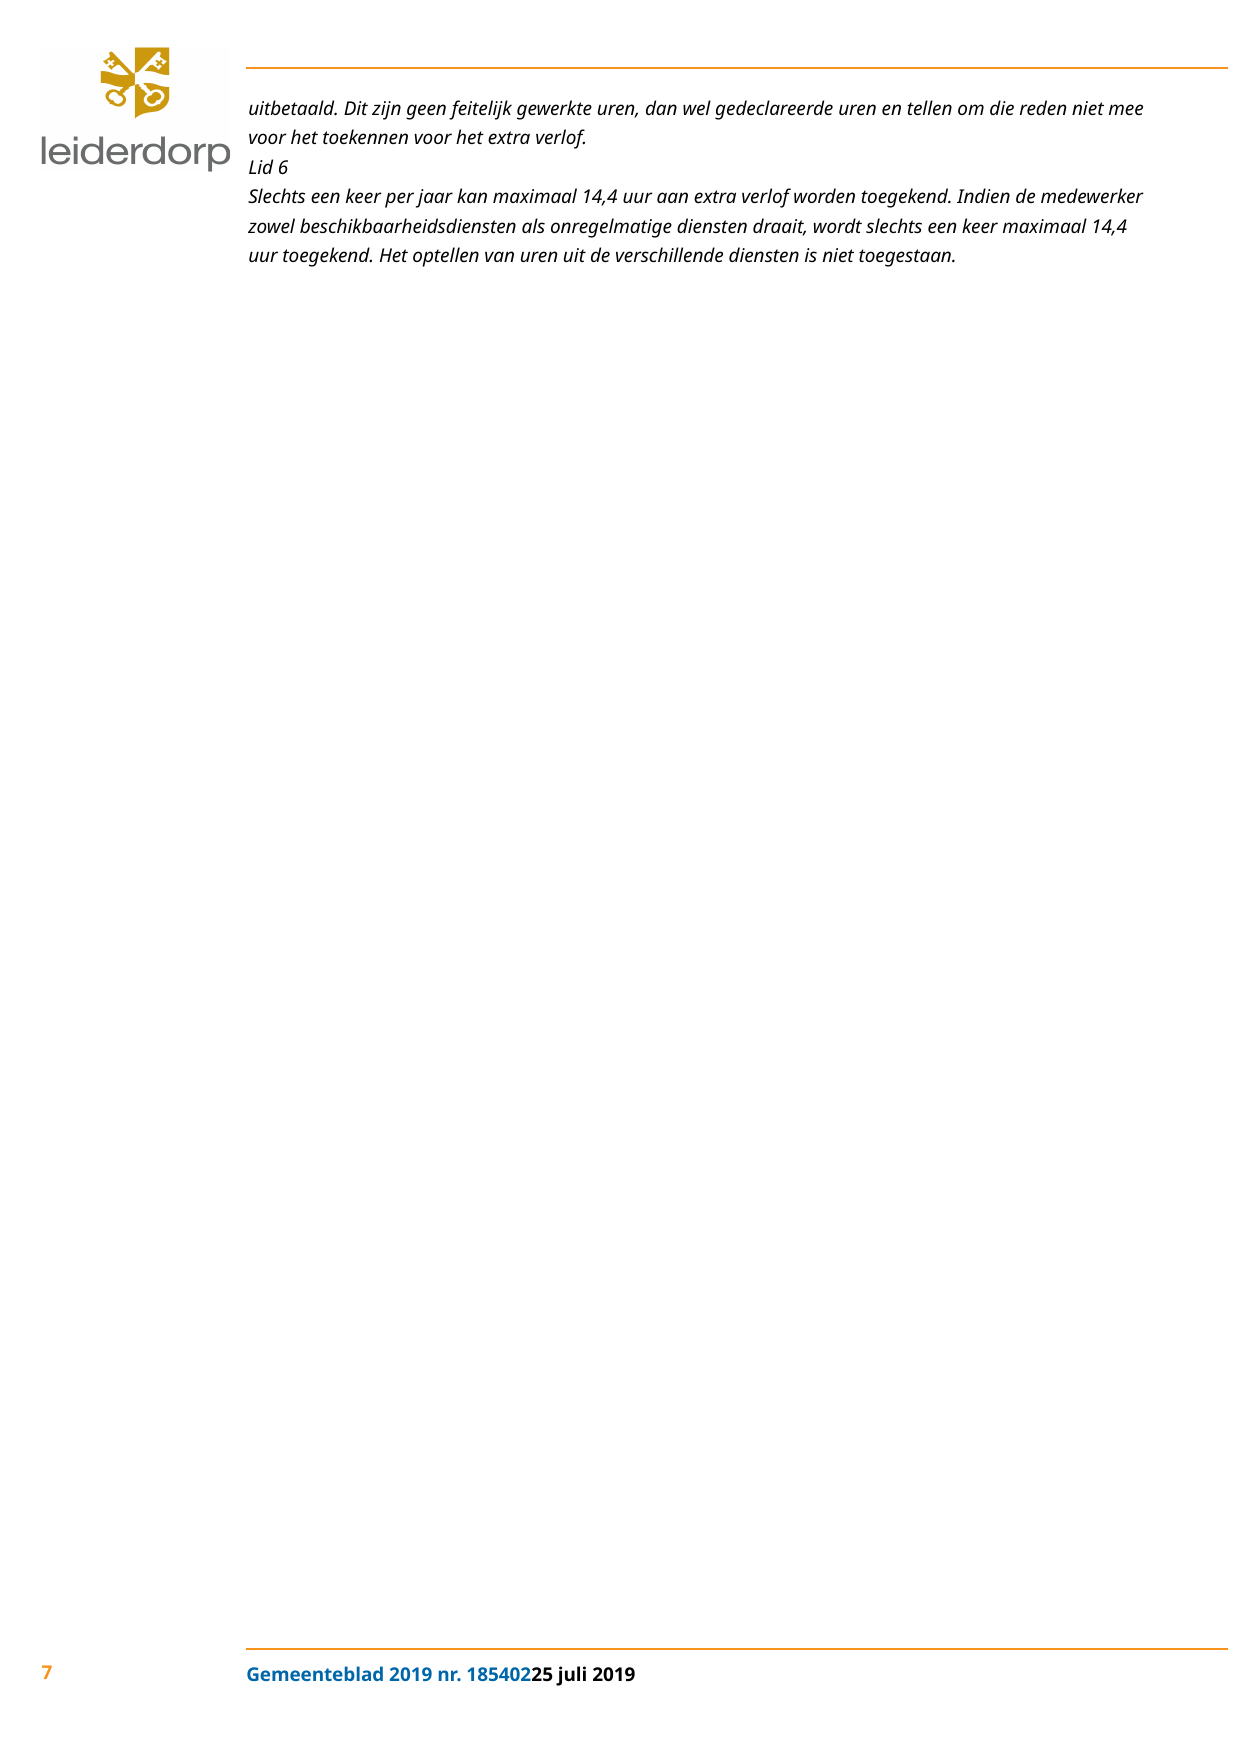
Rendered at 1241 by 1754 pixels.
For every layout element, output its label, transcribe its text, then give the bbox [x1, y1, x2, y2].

text Slechts een keer per jaar kan maximaal 14,4 uur aan extra verlof worden toegekend. Indien de medewerker zowel beschikbaarheidsdiensten als onregelmatige diensten draait, wordt slechts een keer maximaal 14,4 uur toegekend. Het optellen van uren uit de verschillende diensten is niet toegestaan. [248, 183, 1152, 268]
picture [41, 47, 231, 172]
text uitbetaald. Dit zijn geen feitelijk gewerkte uren, dan wel gedeclareerde uren en tellen om die reden niet mee voor het toekennen voor het extra verlof. [248, 95, 1152, 150]
text Lid 6 [248, 154, 1152, 180]
